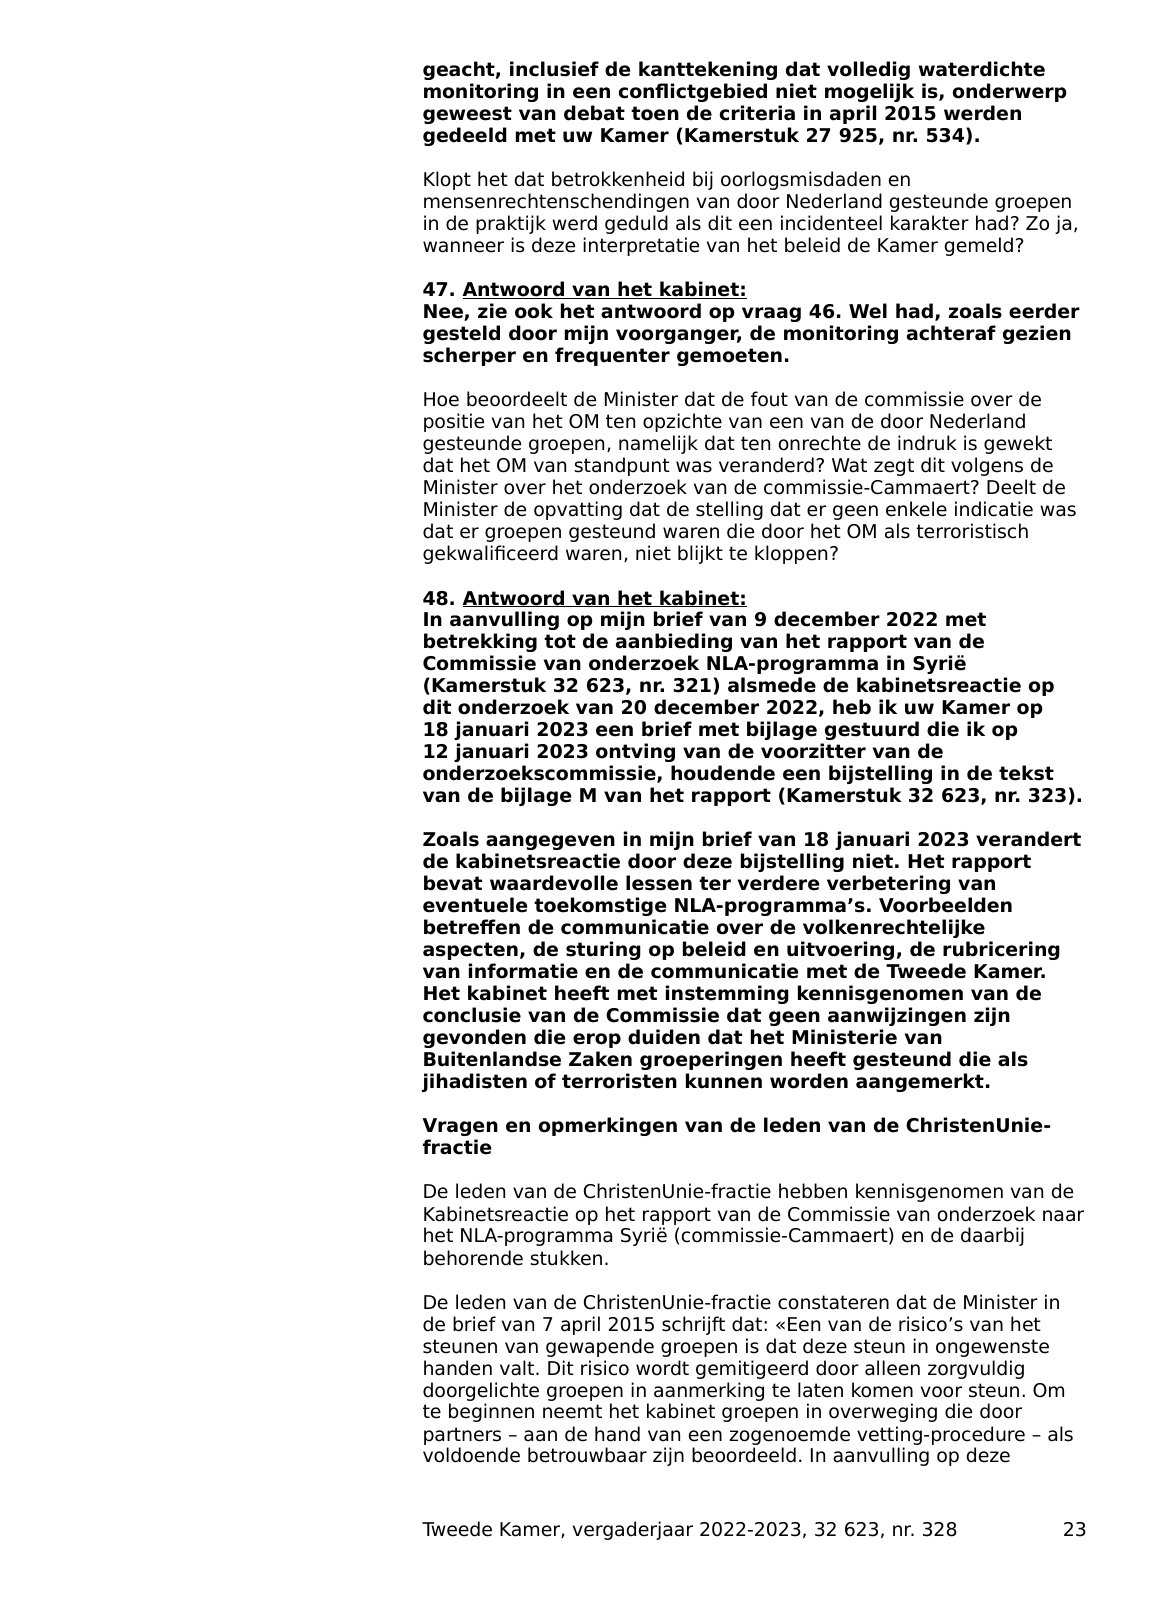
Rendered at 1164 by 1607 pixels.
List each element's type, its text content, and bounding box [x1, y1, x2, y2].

text De leden van de ChristenUnie-fractie constateren dat de Minister in de brief van 7 april 2015 schrijft dat: «Een van de risico’s van het steunen van gewapende groepen is dat deze steun in ongewenste handen valt. Dit risico wordt gemitigeerd door alleen zorgvuldig doorgelichte groepen in aanmerking te laten komen voor steun. Om te beginnen neemt het kabinet groepen in overweging die door partners – aan de hand van een zogenoemde vetting-procedure – als voldoende betrouwbaar zijn beoordeeld. In aanvulling op deze [422, 1292, 1087, 1467]
text Klopt het dat betrokkenheid bij oorlogsmisdaden en mensenrechtenschendingen van door Nederland gesteunde groepen in de praktijk werd geduld als dit een incidenteel karakter had? Zo ja, wanneer is deze interpretatie van het beleid de Kamer gemeld? [422, 169, 1087, 257]
text 48. Antwoord van het kabinet: [422, 587, 1087, 609]
text geacht, inclusief de kanttekening dat volledig waterdichte monitoring in een conflictgebied niet mogelijk is, onderwerp geweest van debat toen de criteria in april 2015 werden gedeeld met uw Kamer (Kamerstuk 27 925, nr. 534). [422, 59, 1087, 147]
text 47. Antwoord van het kabinet: [422, 279, 1087, 301]
subtitle Vragen en opmerkingen van de leden van de ChristenUnie-fractie [422, 1115, 1087, 1159]
text Zoals aangegeven in mijn brief van 18 januari 2023 verandert de kabinetsreactie door deze bijstelling niet. Het rapport bevat waardevolle lessen ter verdere verbetering van eventuele toekomstige NLA-programma’s. Voorbeelden betreffen de communicatie over de volkenrechtelijke aspecten, de sturing op beleid en uitvoering, de rubricering van informatie en de communicatie met de Tweede Kamer. Het kabinet heeft met instemming kennisgenomen van de conclusie van de Commissie dat geen aanwijzingen zijn gevonden die erop duiden dat het Ministerie van Buitenlandse Zaken groeperingen heeft gesteund die als jihadisten of terroristen kunnen worden aangemerkt. [422, 829, 1087, 1093]
text Hoe beoordeelt de Minister dat de fout van de commissie over de positie van het OM ten opzichte van een van de door Nederland gesteunde groepen, namelijk dat ten onrechte de indruk is gewekt dat het OM van standpunt was veranderd? Wat zegt dit volgens de Minister over het onderzoek van de commissie-Cammaert? Deelt de Minister de opvatting dat de stelling dat er geen enkele indicatie was dat er groepen gesteund waren die door het OM als terroristisch gekwalificeerd waren, niet blijkt te kloppen? [422, 389, 1087, 565]
text De leden van de ChristenUnie-fractie hebben kennisgenomen van de Kabinetsreactie op het rapport van de Commissie van onderzoek naar het NLA-programma Syrië (commissie-Cammaert) en de daarbij behorende stukken. [422, 1181, 1087, 1269]
text In aanvulling op mijn brief van 9 december 2022 met betrekking tot de aanbieding van het rapport van de Commissie van onderzoek NLA-programma in Syrië (Kamerstuk 32 623, nr. 321) alsmede de kabinetsreactie op dit onderzoek van 20 december 2022, heb ik uw Kamer op 18 januari 2023 een brief met bijlage gestuurd die ik op 12 januari 2023 ontving van de voorzitter van de onderzoekscommissie, houdende een bijstelling in de tekst van de bijlage M van het rapport (Kamerstuk 32 623, nr. 323). [422, 609, 1087, 807]
text Nee, zie ook het antwoord op vraag 46. Wel had, zoals eerder gesteld door mijn voorganger, de monitoring achteraf gezien scherper en frequenter gemoeten. [422, 301, 1087, 367]
